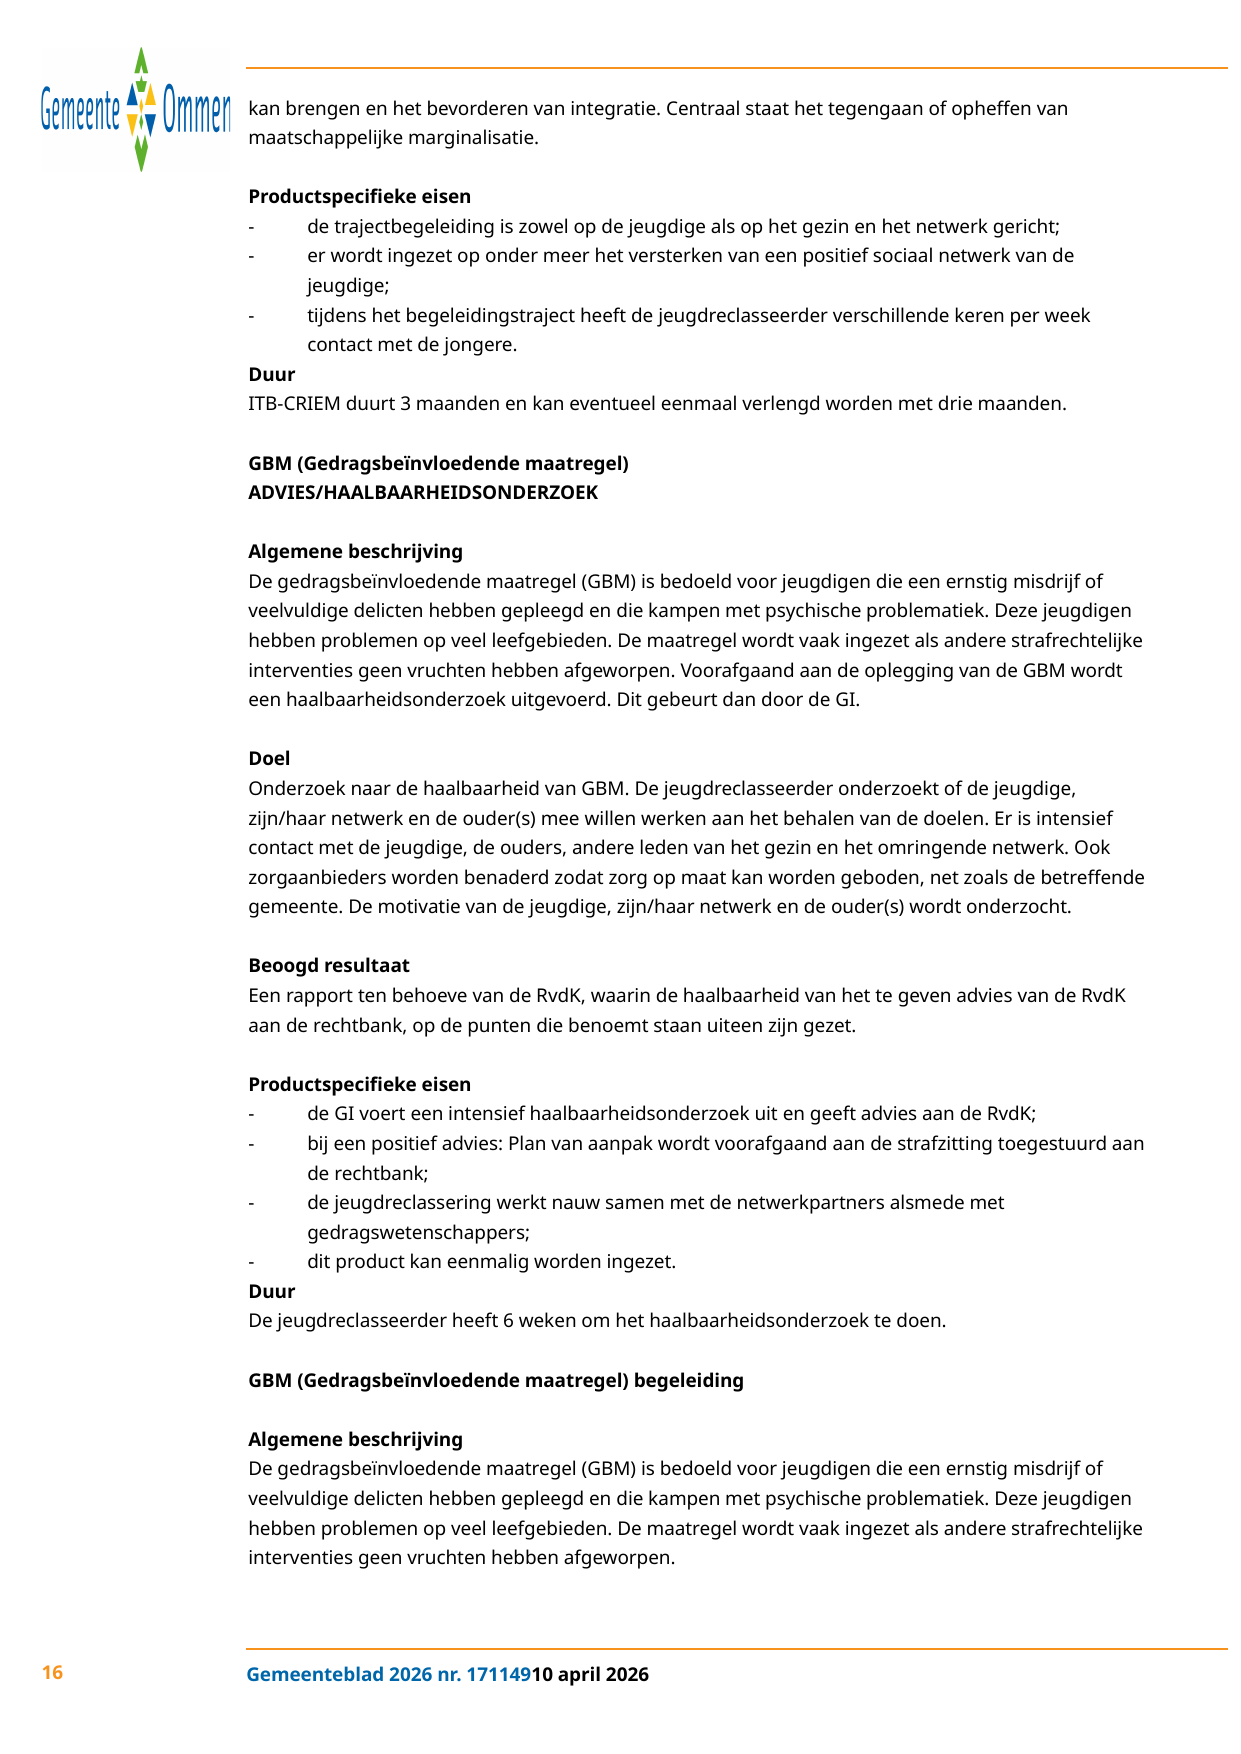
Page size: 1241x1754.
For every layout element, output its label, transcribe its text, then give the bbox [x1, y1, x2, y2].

text Productspecifieke eisen [248, 1071, 1152, 1097]
text De jeugdreclasseerder heeft 6 weken om het haalbaarheidsonderzoek te doen. [248, 1308, 1152, 1333]
text Beoogd resultaat [248, 953, 1152, 978]
list er wordt ingezet op onder meer het versterken van een positief sociaal netwerk van de jeugdige; [248, 243, 1152, 298]
list de jeugdreclassering werkt nauw samen met de netwerkpartners alsmede met gedragswetenschappers; [248, 1189, 1152, 1245]
text GBM (Gedragsbeïnvloedende maatregel) begeleiding [248, 1367, 1152, 1393]
text De gedragsbeïnvloedende maatregel (GBM) is bedoeld voor jeugdigen die een ernstig misdrijf of veelvuldige delicten hebben gepleegd en die kampen met psychische problematiek. Deze jeugdigen hebben problemen op veel leefgebieden. De maatregel wordt vaak ingezet als andere strafrechtelijke interventies geen vruchten hebben afgeworpen. [248, 1456, 1152, 1570]
list dit product kan eenmalig worden ingezet. [248, 1248, 1152, 1274]
text Productspecifieke eisen [248, 183, 1152, 209]
list tijdens het begeleidingstraject heeft de jeugdreclasseerder verschillende keren per week contact met de jongere. [248, 302, 1152, 357]
text De gedragsbeïnvloedende maatregel (GBM) is bedoeld voor jeugdigen die een ernstig misdrijf of veelvuldige delicten hebben gepleegd en die kampen met psychische problematiek. Deze jeugdigen hebben problemen op veel leefgebieden. De maatregel wordt vaak ingezet als andere strafrechtelijke interventies geen vruchten hebben afgeworpen. Voorafgaand aan de oplegging van de GBM wordt een haalbaarheidsonderzoek uitgevoerd. Dit gebeurt dan door de GI. [248, 568, 1152, 712]
text Algemene beschrijving [248, 538, 1152, 564]
text ITB-CRIEM duurt 3 maanden en kan eventueel eenmaal verlengd worden met drie maanden. [248, 391, 1152, 416]
text Een rapport ten behoeve van de RvdK, waarin de haalbaarheid van het te geven advies van de RvdK aan de rechtbank, op de punten die benoemt staan uiteen zijn gezet. [248, 982, 1152, 1038]
text Duur [248, 1278, 1152, 1304]
picture [41, 47, 231, 172]
list de trajectbegeleiding is zowel op de jeugdige als op het gezin en het netwerk gericht; [248, 213, 1152, 239]
list de GI voert een intensief haalbaarheidsonderzoek uit en geeft advies aan de RvdK; [248, 1101, 1152, 1126]
list bij een positief advies: Plan van aanpak wordt voorafgaand aan de strafzitting toegestuurd aan de rechtbank; [248, 1130, 1152, 1186]
text Duur [248, 361, 1152, 387]
text Doel [248, 746, 1152, 771]
text GBM (Gedragsbeïnvloedende maatregel) [248, 450, 1152, 476]
text Algemene beschrijving [248, 1426, 1152, 1452]
text kan brengen en het bevorderen van integratie. Centraal staat het tegengaan of opheffen van maatschappelijke marginalisatie. [248, 95, 1152, 150]
text ADVIES/HAALBAARHEIDSONDERZOEK [248, 479, 1152, 505]
text Onderzoek naar de haalbaarheid van GBM. De jeugdreclasseerder onderzoekt of de jeugdige, zijn/haar netwerk en de ouder(s) mee willen werken aan het behalen van de doelen. Er is intensief contact met de jeugdige, de ouders, andere leden van het gezin en het omringende netwerk. Ook zorgaanbieders worden benaderd zodat zorg op maat kan worden geboden, net zoals de betreffende gemeente. De motivatie van de jeugdige, zijn/haar netwerk en de ouder(s) wordt onderzocht. [248, 775, 1152, 919]
